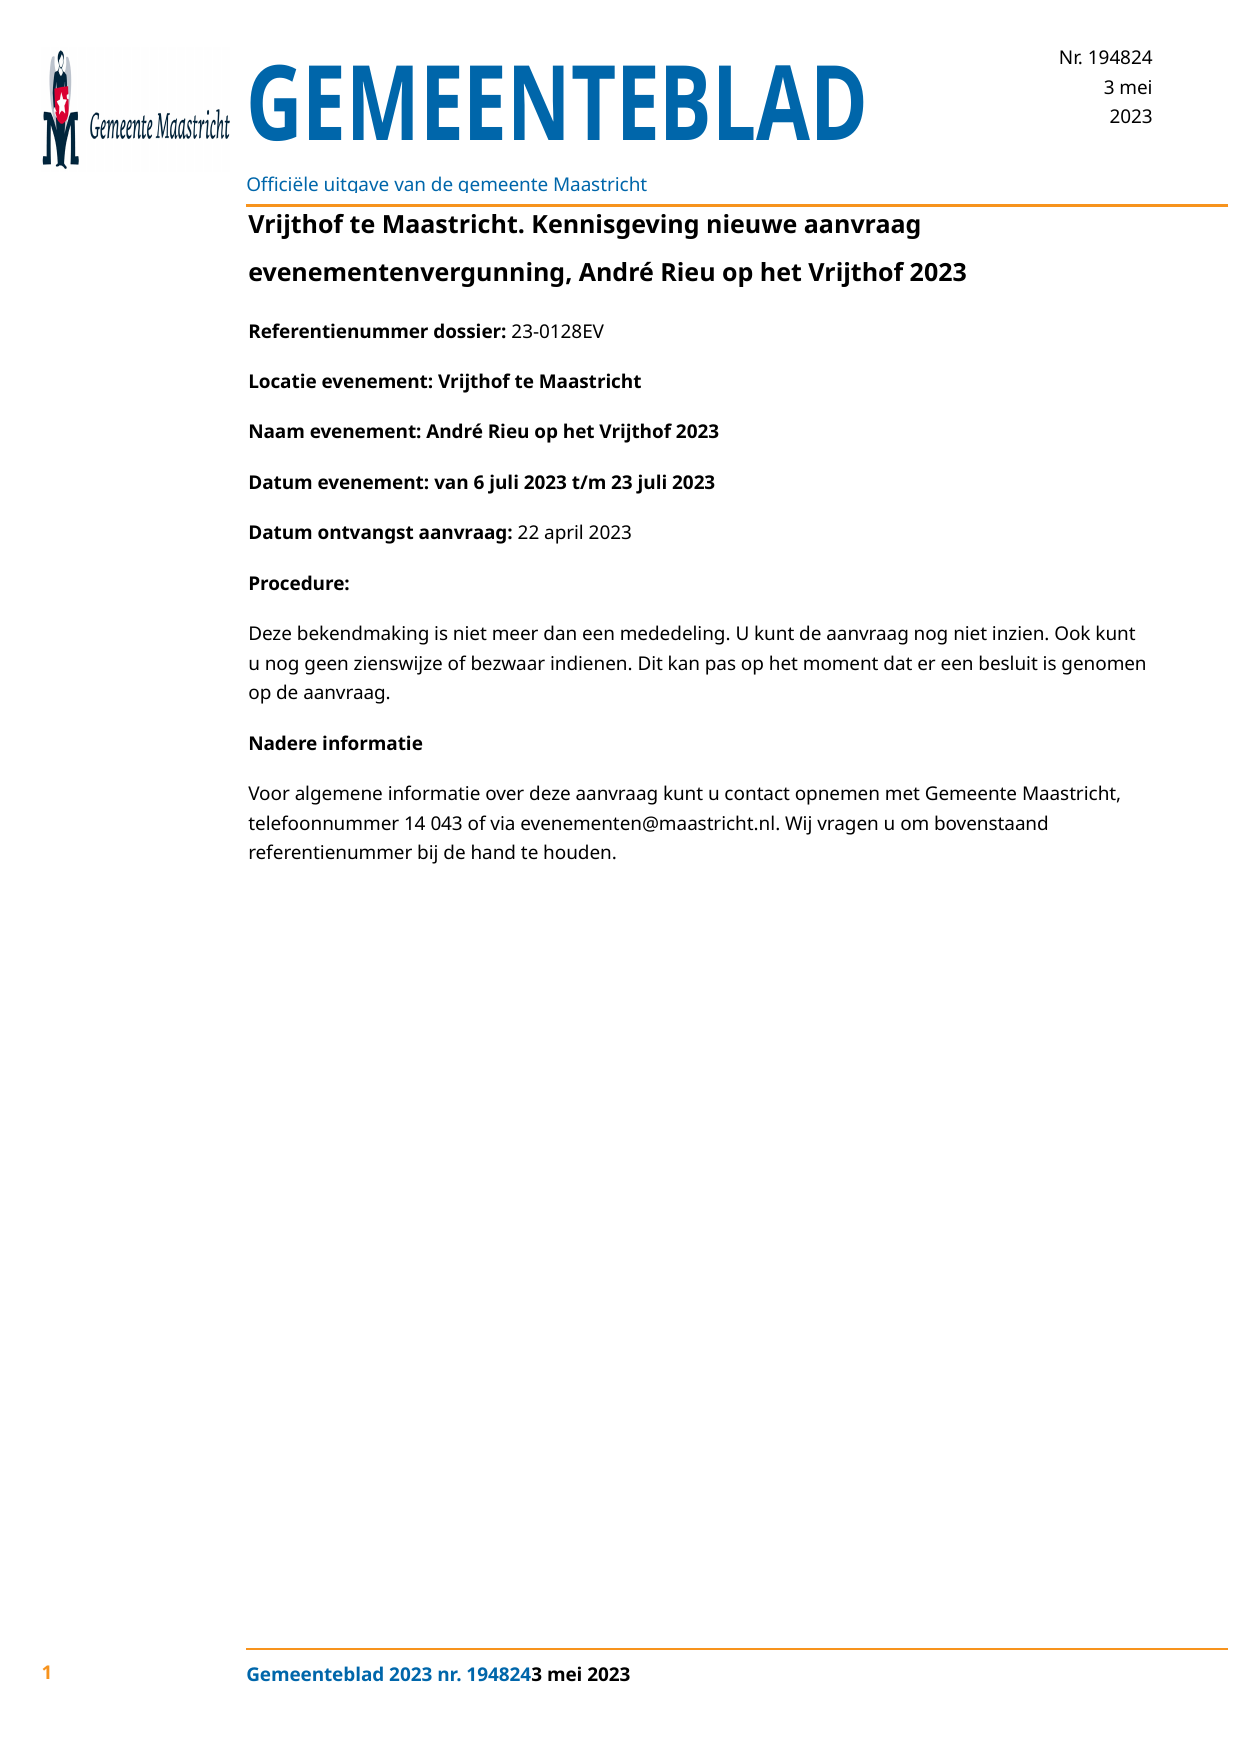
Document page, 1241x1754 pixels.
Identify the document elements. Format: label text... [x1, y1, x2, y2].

text Naam evenement: André Rieu op het Vrijthof 2023 [248, 419, 1152, 444]
text Deze bekendmaking is niet meer dan een mededeling. U kunt de aanvraag nog niet inzien. Ook kunt u nog geen zienswijze of bezwaar indienen. Dit kan pas op het moment dat er een besluit is genomen op de aanvraag. [248, 620, 1152, 705]
text Referentienummer dossier: 23-0128EV [248, 318, 1152, 344]
text Datum ontvangst aanvraag: 22 april 2023 [248, 519, 1152, 545]
text Procedure: [248, 570, 1152, 596]
text Datum evenement: van 6 juli 2023 t/m 23 juli 2023 [248, 469, 1152, 495]
text Locatie evenement: Vrijthof te Maastricht [248, 368, 1152, 394]
text Nadere informatie [248, 730, 1152, 756]
picture [41, 47, 231, 172]
text Vrijthof te Maastricht. Kennisgeving nieuwe aanvraag evenementenvergunning, André Rieu op het Vrijthof 2023 [248, 207, 1152, 288]
text Voor algemene informatie over deze aanvraag kunt u contact opnemen met Gemeente Maastricht, telefoonnummer 14 043 of via evenementen@maastricht.nl. Wij vragen u om bovenstaand referentienummer bij de hand te houden. [248, 780, 1152, 865]
